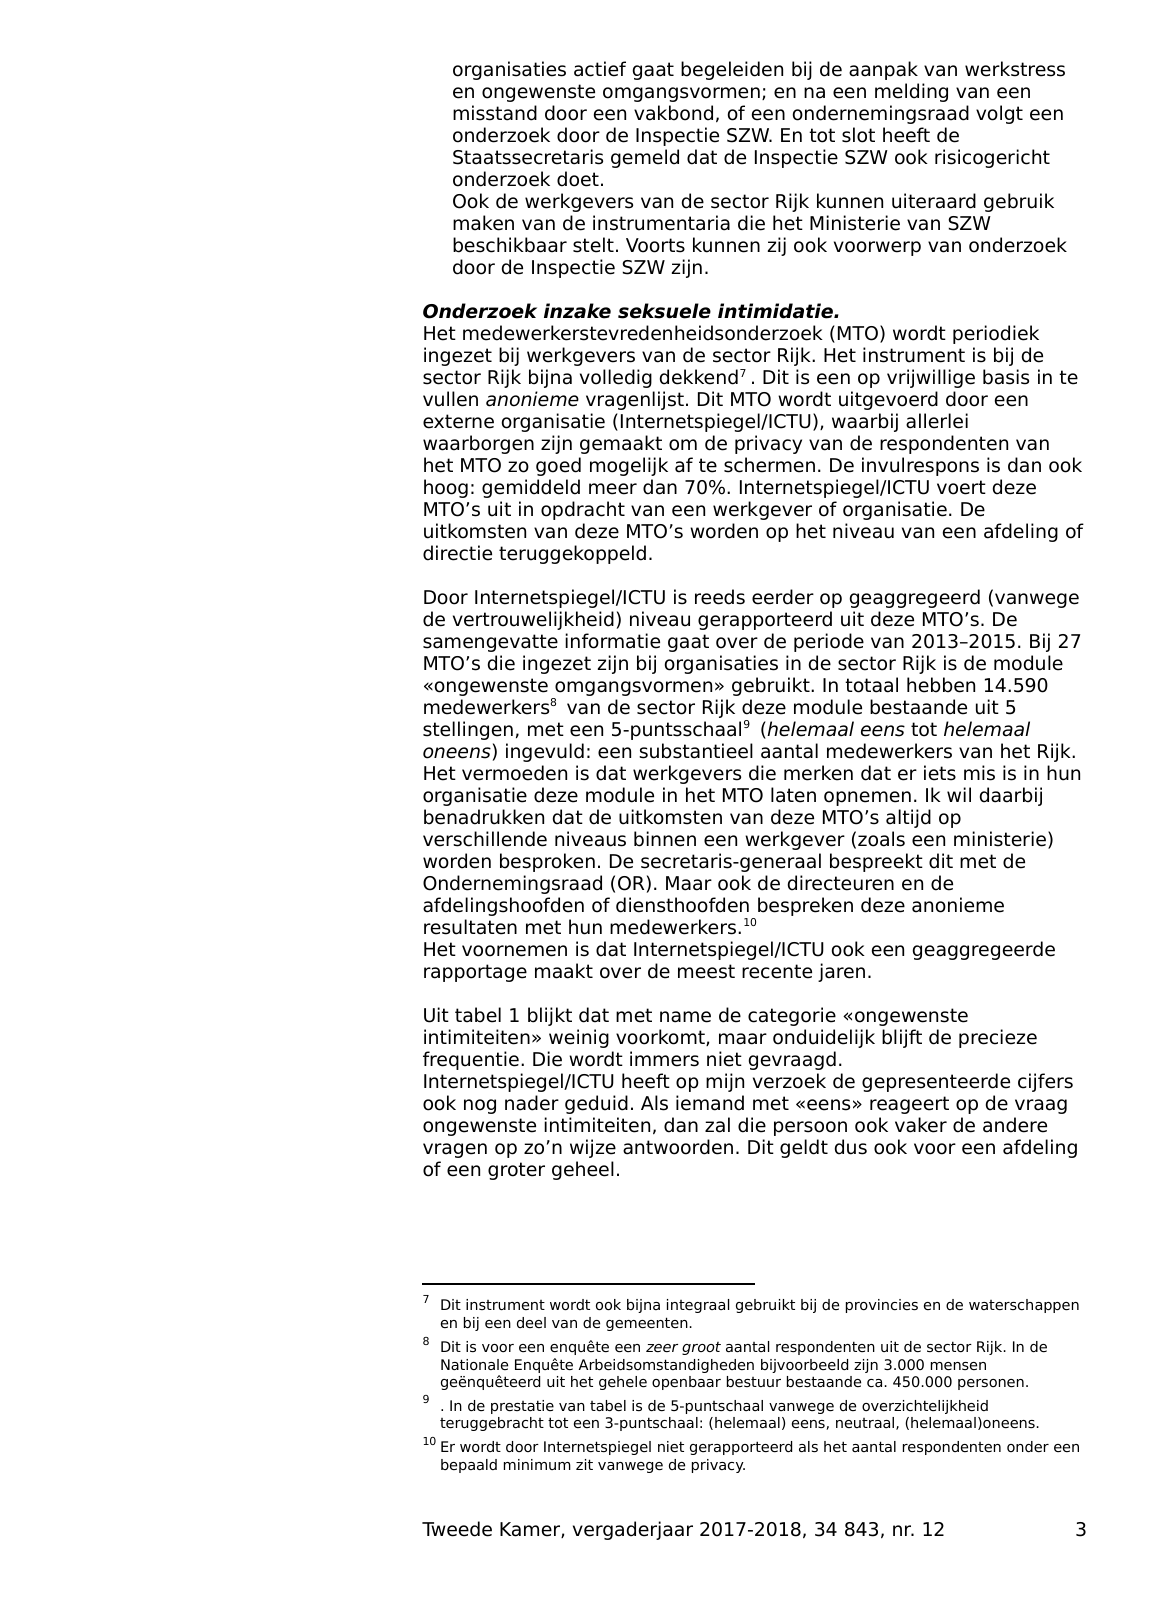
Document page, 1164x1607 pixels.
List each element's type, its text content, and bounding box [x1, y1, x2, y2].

text Internetspiegel/ICTU heeft op mijn verzoek de gepresenteerde cijfers ook nog nader geduid. Als iemand met «eens» reageert op de vraag ongewenste intimiteiten, dan zal die persoon ook vaker de andere vragen op zo’n wijze antwoorden. Dit geldt dus ook voor een afdeling of een groter geheel. [422, 1071, 1087, 1181]
text organisaties actief gaat begeleiden bij de aanpak van werkstress en ongewenste omgangsvormen; en na een melding van een misstand door een vakbond, of een ondernemingsraad volgt een onderzoek door de Inspectie SZW. En tot slot heeft de Staatssecretaris gemeld dat de Inspectie SZW ook risicogericht onderzoek doet. [452, 59, 1087, 191]
text Dit instrument wordt ook bijna integraal gebruikt bij de provincies en de waterschappen en bij een deel van de gemeenten. [422, 1293, 1087, 1332]
text Door Internetspiegel/ICTU is reeds eerder op geaggregeerd (vanwege de vertrouwelijkheid) niveau gerapporteerd uit deze MTO’s. De samengevatte informatie gaat over de periode van 2013–2015. Bij 27 MTO’s die ingezet zijn bij organisaties in de sector Rijk is de module «ongewenste omgangsvormen» gebruikt. In totaal hebben 14.590 medewerkers van de sector Rijk deze module bestaande uit 5 stellingen, met een 5-puntsschaal (helemaal eens tot helemaal oneens) ingevuld: een substantieel aantal medewerkers van het Rijk. [422, 587, 1087, 763]
text Uit tabel 1 blijkt dat met name de categorie «ongewenste intimiteiten» weinig voorkomt, maar onduidelijk blijft de precieze frequentie. Die wordt immers niet gevraagd. [422, 1005, 1087, 1071]
text . In de prestatie van tabel is de 5-puntschaal vanwege de overzichtelijkheid teruggebracht tot een 3-puntschaal: (helemaal) eens, neutraal, (helemaal)oneens. [422, 1393, 1087, 1432]
text Er wordt door Internetspiegel niet gerapporteerd als het aantal respondenten onder een bepaald minimum zit vanwege de privacy. [422, 1435, 1087, 1474]
text Ook de werkgevers van de sector Rijk kunnen uiteraard gebruik maken van de instrumentaria die het Ministerie van SZW beschikbaar stelt. Voorts kunnen zij ook voorwerp van onderzoek door de Inspectie SZW zijn. [452, 191, 1087, 279]
text Dit is voor een enquête een zeer groot aantal respondenten uit de sector Rijk. In de Nationale Enquête Arbeidsomstandigheden bijvoorbeeld zijn 3.000 mensen geënquêteerd uit het gehele openbaar bestuur bestaande ca. 450.000 personen. [422, 1335, 1087, 1391]
text Het vermoeden is dat werkgevers die merken dat er iets mis is in hun organisatie deze module in het MTO laten opnemen. Ik wil daarbij benadrukken dat de uitkomsten van deze MTO’s altijd op verschillende niveaus binnen een werkgever (zoals een ministerie) worden besproken. De secretaris-generaal bespreekt dit met de Ondernemingsraad (OR). Maar ook de directeuren en de afdelingshoofden of diensthoofden bespreken deze anonieme resultaten met hun medewerkers. [422, 763, 1087, 939]
text Het voornemen is dat Internetspiegel/ICTU ook een geaggregeerde rapportage maakt over de meest recente jaren. [422, 939, 1087, 983]
text Onderzoek inzake seksuele intimidatie. [422, 301, 1087, 323]
text Het medewerkerstevredenheidsonderzoek (MTO) wordt periodiek ingezet bij werkgevers van de sector Rijk. Het instrument is bij de sector Rijk bijna volledig dekkend. Dit is een op vrijwillige basis in te vullen anonieme vragenlijst. Dit MTO wordt uitgevoerd door een externe organisatie (Internetspiegel/ICTU), waarbij allerlei waarborgen zijn gemaakt om de privacy van de respondenten van het MTO zo goed mogelijk af te schermen. De invulrespons is dan ook hoog: gemiddeld meer dan 70%. Internetspiegel/ICTU voert deze MTO’s uit in opdracht van een werkgever of organisatie. De uitkomsten van deze MTO’s worden op het niveau van een afdeling of directie teruggekoppeld. [422, 323, 1087, 565]
